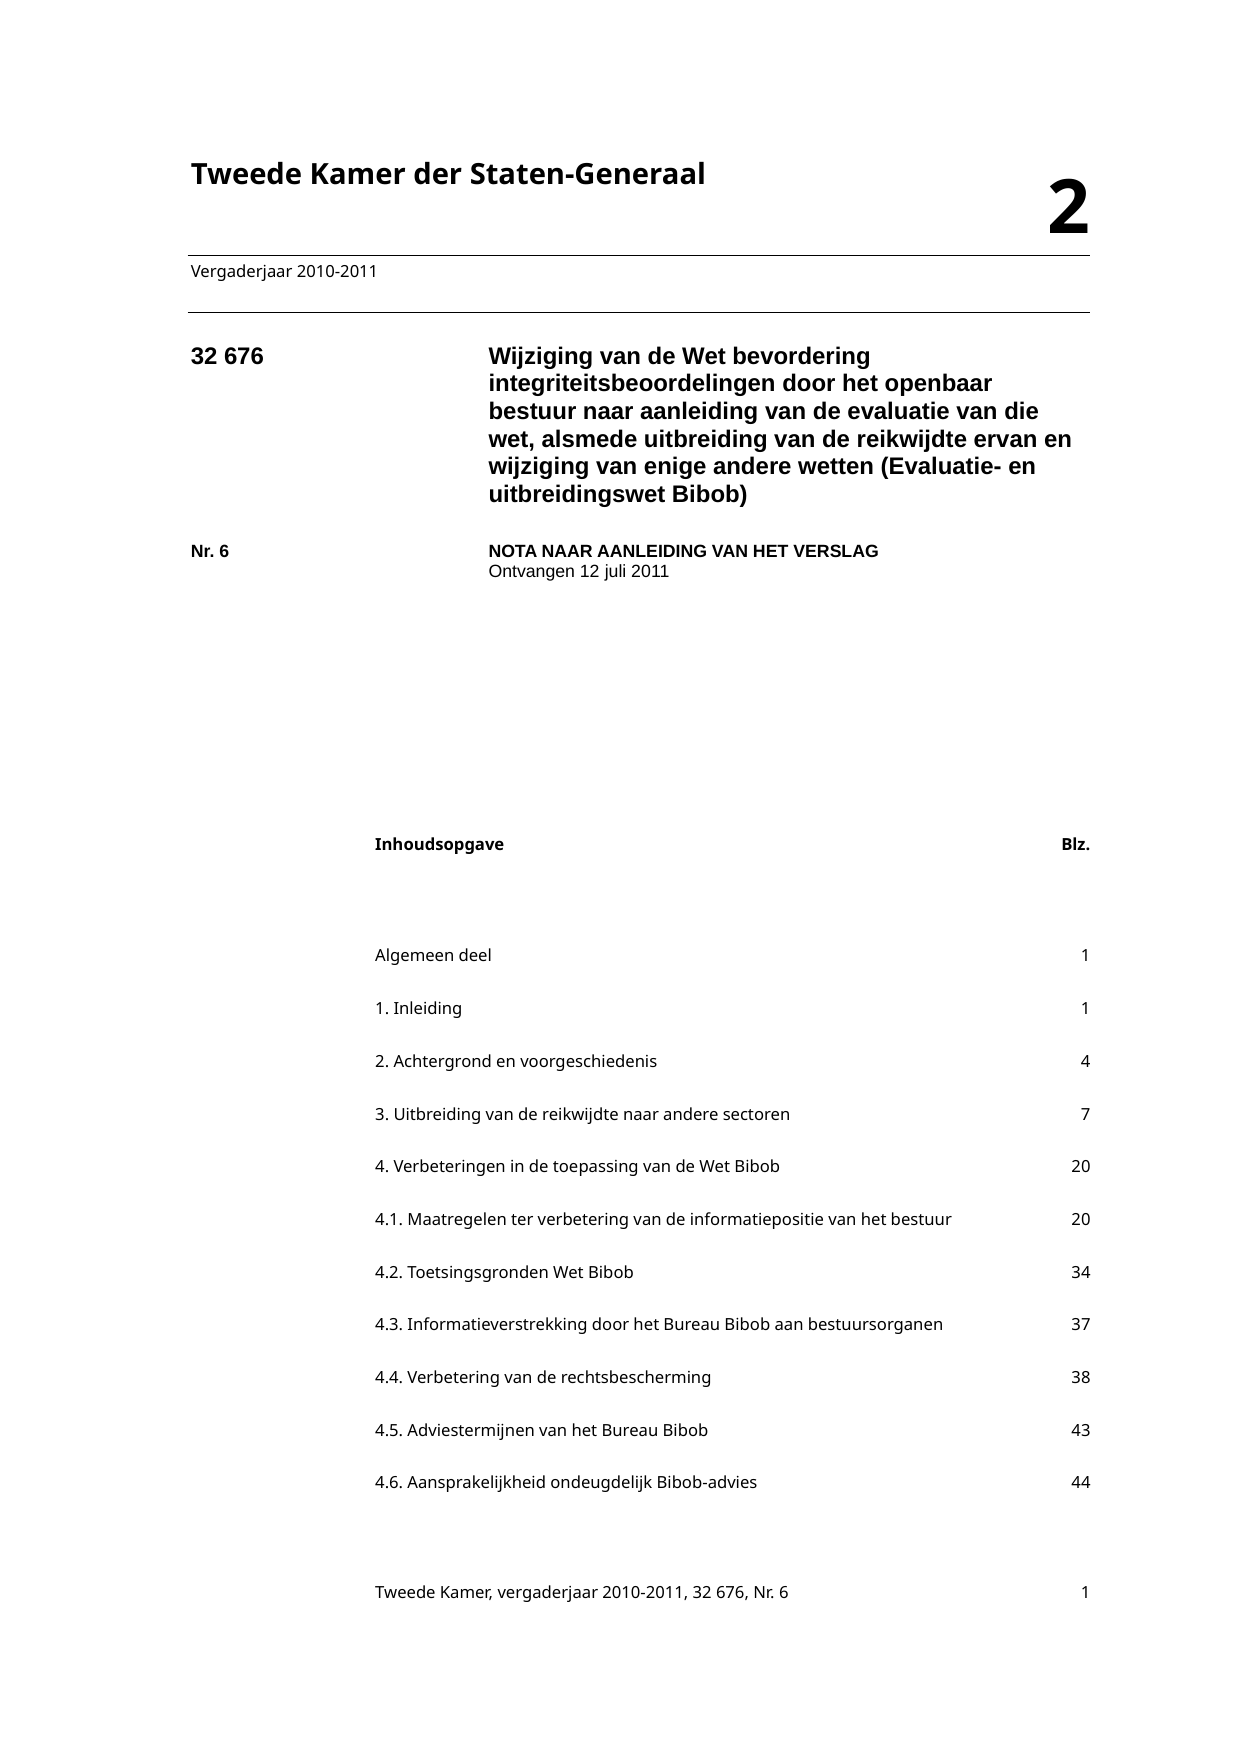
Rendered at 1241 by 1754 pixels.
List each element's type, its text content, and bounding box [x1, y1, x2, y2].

table_cell 38 [1033, 1366, 1090, 1418]
table_cell [485, 256, 1090, 312]
table_cell Wijziging van de Wet bevordering integriteitsbeoordelingen door het openbaar bestuur naar aanleiding van de evaluatie van die wet, alsmede uitbreiding van de reikwijdte ervan en wijziging van enige andere wetten (Evaluatie- en uitbreidingswet Bibob) [485, 339, 1090, 537]
table_cell 44 [1033, 1471, 1090, 1524]
table_header Inhoudsopgave [375, 833, 1033, 886]
table_cell 37 [1033, 1313, 1090, 1366]
table_cell 1. Inleiding [375, 997, 1033, 1049]
table_cell 34 [1033, 1260, 1090, 1313]
table_cell 4.1. Maatregelen ter verbetering van de informatiepositie van het bestuur [375, 1208, 1033, 1260]
table_cell 7 [1033, 1102, 1090, 1155]
table_cell 2. Achtergrond en voorgeschiedenis [375, 1049, 1033, 1102]
table_cell 1 [1033, 997, 1090, 1049]
table_cell [375, 886, 1033, 944]
table_cell 32 676 [188, 339, 485, 537]
table_cell [188, 313, 485, 339]
table_header Blz. [1033, 833, 1090, 886]
table_cell Algemeen deel [375, 944, 1033, 997]
table_cell [485, 313, 1090, 339]
table_header Tweede Kamer der Staten-Generaal [188, 150, 909, 255]
table_cell 4.5. Adviestermijnen van het Bureau Bibob [375, 1418, 1033, 1471]
table_cell 1 [1033, 944, 1090, 997]
table_cell 3. Uitbreiding van de reikwijdte naar andere sectoren [375, 1102, 1033, 1155]
table_cell Vergaderjaar 2010-2011 [188, 256, 485, 312]
table_cell 20 [1033, 1155, 1090, 1207]
table_cell 4 [1033, 1049, 1090, 1102]
table_cell 4.6. Aansprakelijkheid ondeugdelijk Bibob-advies [375, 1471, 1033, 1524]
table_cell 4.3. Informatieverstrekking door het Bureau Bibob aan bestuursorganen [375, 1313, 1033, 1366]
table_cell [1033, 886, 1090, 944]
table_cell 4.2. Toetsingsgronden Wet Bibob [375, 1260, 1033, 1313]
table_cell 20 [1033, 1208, 1090, 1260]
table_cell 4.4. Verbetering van de rechtsbescherming [375, 1366, 1033, 1418]
table_cell 4. Verbeteringen in de toepassing van de Wet Bibob [375, 1155, 1033, 1207]
table_cell 43 [1033, 1418, 1090, 1471]
table_cell Nr. 6 [188, 538, 485, 656]
table_header 2 [910, 150, 1090, 255]
table_cell NOTA NAAR AANLEIDING VAN HET VERSLAG Ontvangen 12 juli 2011 [485, 538, 1090, 656]
